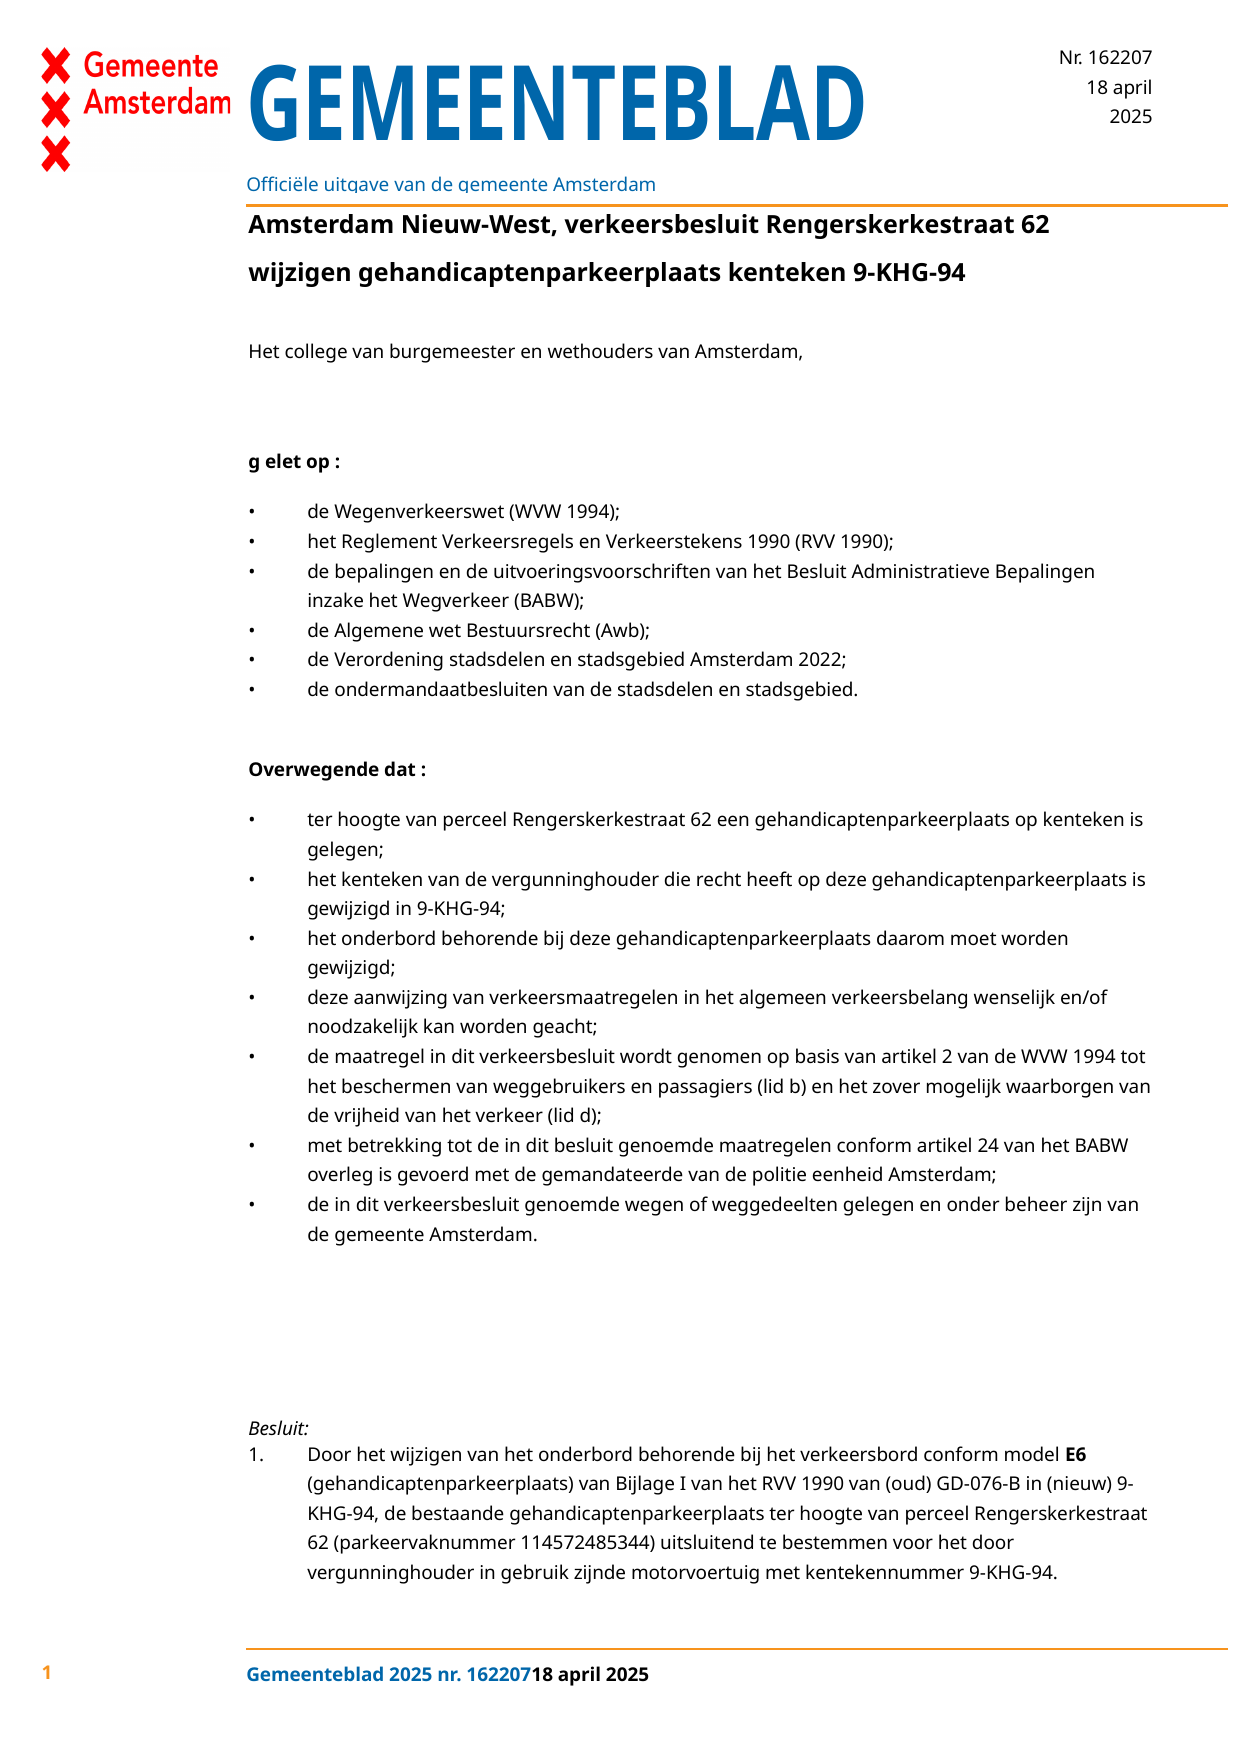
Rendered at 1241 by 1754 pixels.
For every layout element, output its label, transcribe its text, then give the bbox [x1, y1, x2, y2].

text Amsterdam Nieuw-West, verkeersbesluit Rengerskerkestraat 62 wijzigen gehandicaptenparkeerplaats kenteken 9-KHG-94 [248, 207, 1152, 288]
list de Wegenverkeerswet (WVW 1994); [248, 499, 1152, 524]
picture [41, 47, 231, 172]
list deze aanwijzing van verkeersmaatregelen in het algemeen verkeersbelang wenselijk en/of noodzakelijk kan worden geacht; [248, 984, 1152, 1039]
list het kenteken van de vergunninghouder die recht heeft op deze gehandicaptenparkeerplaats is gewijzigd in 9-KHG-94; [248, 866, 1152, 921]
list met betrekking tot de in dit besluit genoemde maatregelen conform artikel 24 van het BABW overleg is gevoerd met de gemandateerde van de politie eenheid Amsterdam; [248, 1132, 1152, 1187]
text g elet op : [248, 448, 1152, 474]
list de maatregel in dit verkeersbesluit wordt genomen op basis van artikel 2 van de WVW 1994 tot het beschermen van weggebruikers en passagiers (lid b) en het zover mogelijk waarborgen van de vrijheid van het verkeer (lid d); [248, 1043, 1152, 1128]
text Overwegende dat : [248, 756, 1152, 782]
list het Reglement Verkeersregels en Verkeerstekens 1990 (RVV 1990); [248, 528, 1152, 554]
text Het college van burgemeester en wethouders van Amsterdam, [248, 339, 1152, 364]
list de in dit verkeersbesluit genoemde wegen of weggedeelten gelegen en onder beheer zijn van de gemeente Amsterdam. [248, 1191, 1152, 1246]
list de ondermandaatbesluiten van de stadsdelen en stadsgebied. [248, 676, 1152, 702]
text Besluit: [248, 1415, 1152, 1441]
list de Verordening stadsdelen en stadsgebied Amsterdam 2022; [248, 647, 1152, 672]
list ter hoogte van perceel Rengerskerkestraat 62 een gehandicaptenparkeerplaats op kenteken is gelegen; [248, 807, 1152, 862]
list het onderbord behorende bij deze gehandicaptenparkeerplaats daarom moet worden gewijzigd; [248, 925, 1152, 980]
list Door het wijzigen van het onderbord behorende bij het verkeersbord conform model E6 (gehandicaptenparkeerplaats) van Bijlage I van het RVV 1990 van (oud) GD-076-B in (nieuw) 9-KHG-94, de bestaande gehandicaptenparkeerplaats ter hoogte van perceel Rengerskerkestraat 62 (parkeervaknummer 114572485344) uitsluitend te bestemmen voor het door vergunninghouder in gebruik zijnde motorvoertuig met kentekennummer 9-KHG-94. [248, 1441, 1152, 1585]
list de Algemene wet Bestuursrecht (Awb); [248, 617, 1152, 643]
list de bepalingen en de uitvoeringsvoorschriften van het Besluit Administratieve Bepalingen inzake het Wegverkeer (BABW); [248, 558, 1152, 613]
